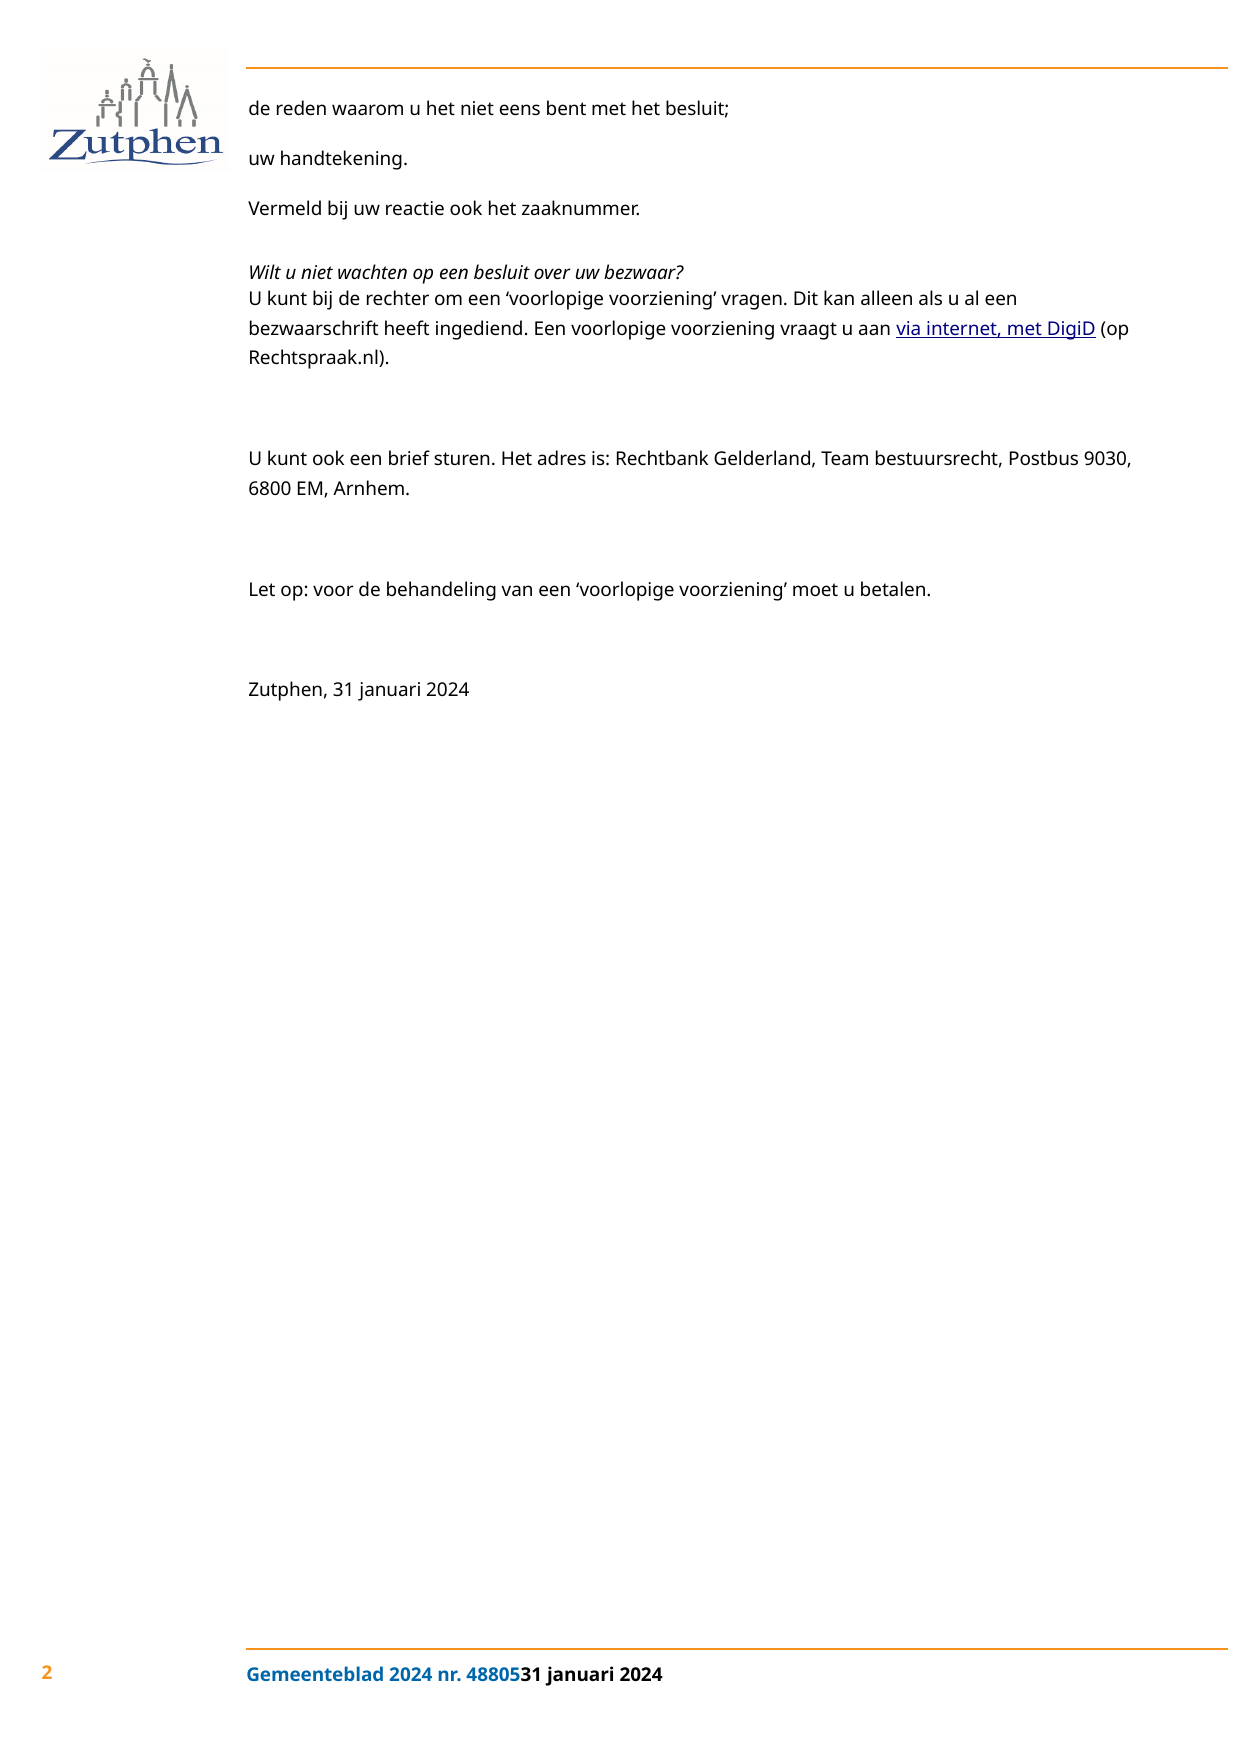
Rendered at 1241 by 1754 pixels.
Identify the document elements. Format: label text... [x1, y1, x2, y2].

picture [41, 47, 231, 172]
text Wilt u niet wachten op een besluit over uw bezwaar? [248, 259, 1152, 285]
text Let op: voor de behandeling van een ‘voorlopige voorziening’ moet u betalen. [248, 576, 1152, 601]
text uw handtekening. [248, 145, 1152, 171]
text Zutphen, 31 januari 2024 [248, 677, 1152, 702]
text de reden waarom u het niet eens bent met het besluit; [248, 95, 1152, 121]
text U kunt ook een brief sturen. Het adres is: Rechtbank Gelderland, Team bestuursrecht, Postbus 9030, 6800 EM, Arnhem. [248, 445, 1152, 501]
text Vermeld bij uw reactie ook het zaaknummer. [248, 196, 1152, 221]
text U kunt bij de rechter om een ‘voorlopige voorziening’ vragen. Dit kan alleen als u al een bezwaarschrift heeft ingediend. Een voorlopige voorziening vraagt u aan via internet, met DigiD (op Rechtspraak.nl). [248, 285, 1152, 370]
